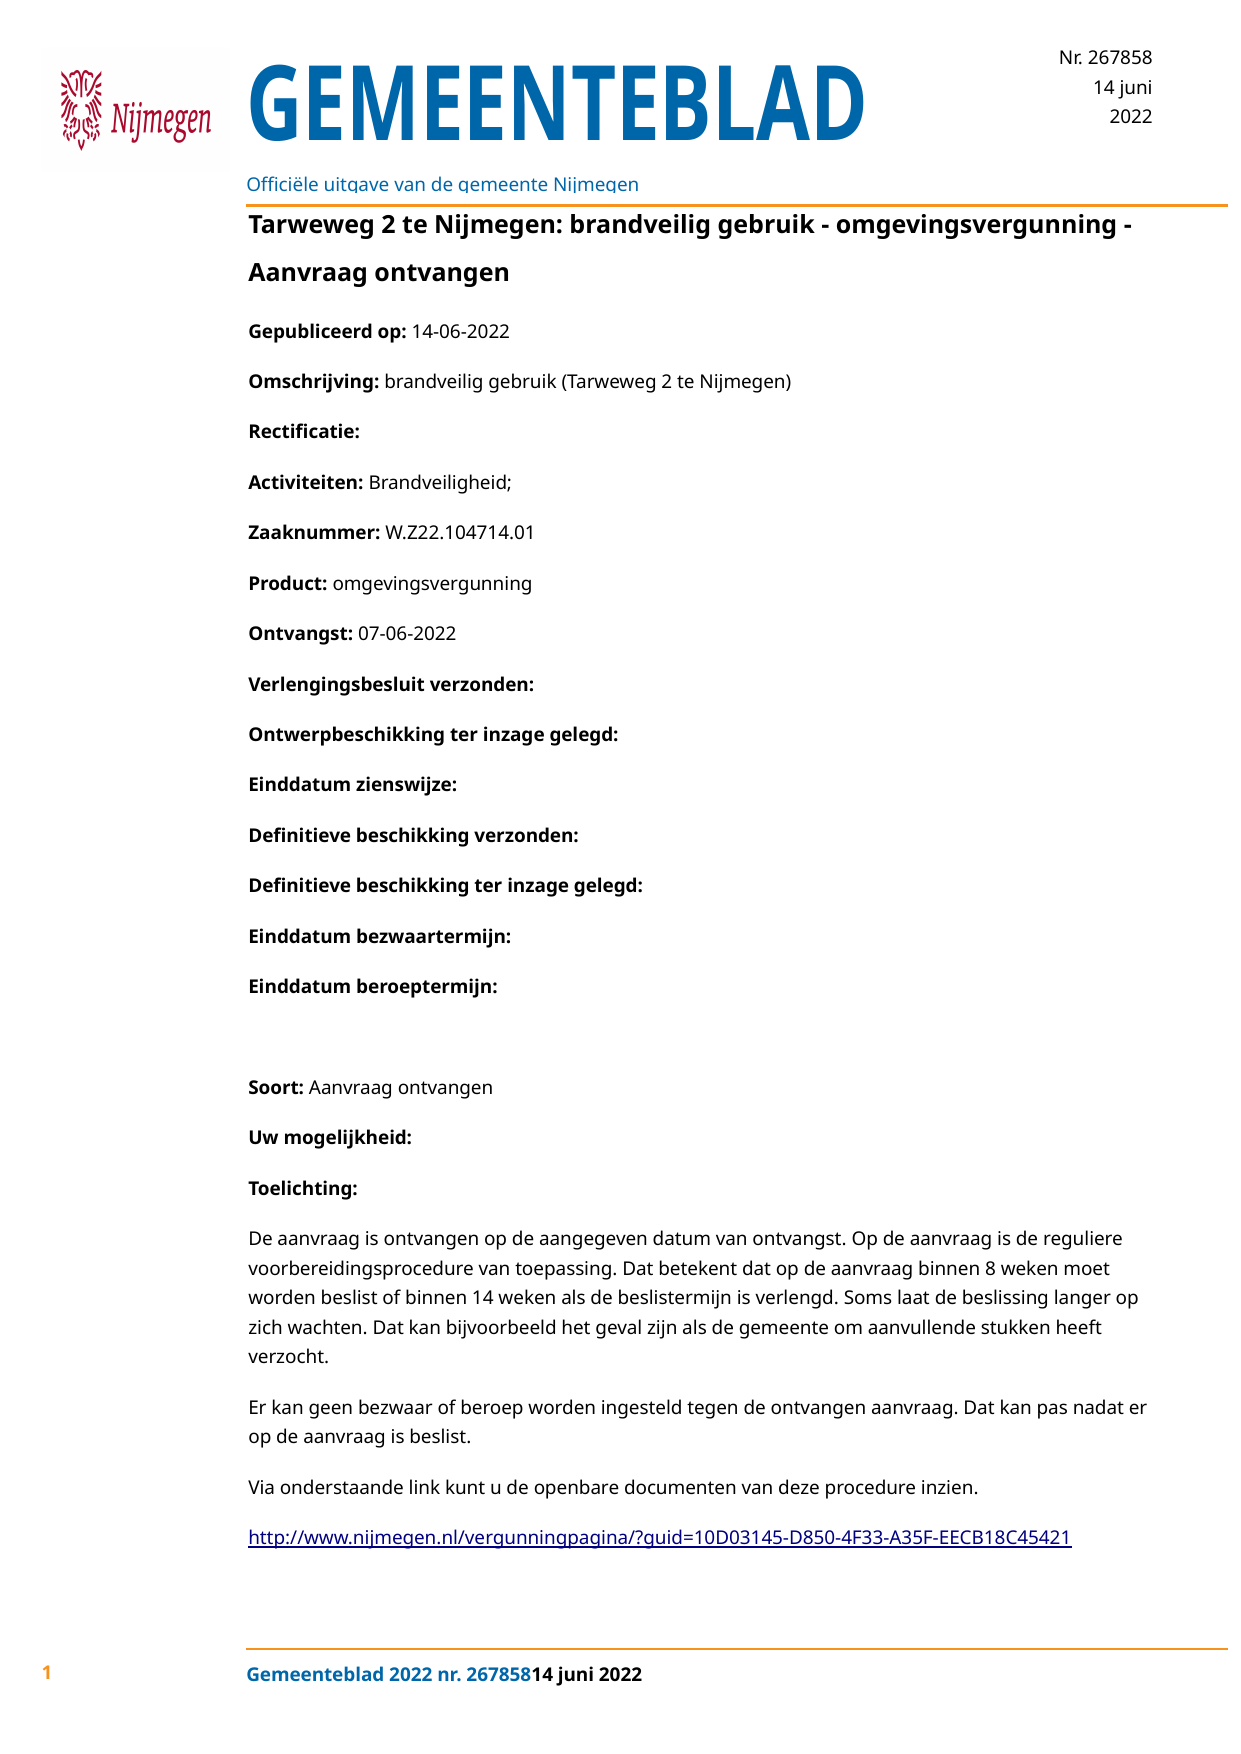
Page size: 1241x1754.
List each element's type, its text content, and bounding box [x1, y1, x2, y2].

text Activiteiten: Brandveiligheid; [248, 469, 1152, 495]
text Einddatum beroeptermijn: [248, 973, 1152, 999]
text Er kan geen bezwaar of beroep worden ingesteld tegen de ontvangen aanvraag. Dat kan pas nadat er op de aanvraag is beslist. [248, 1394, 1152, 1449]
text Ontvangst: 07-06-2022 [248, 620, 1152, 646]
text Toelichting: [248, 1175, 1152, 1201]
text Zaaknummer: W.Z22.104714.01 [248, 519, 1152, 545]
text Verlengingsbesluit verzonden: [248, 671, 1152, 697]
text Omschrijving: brandveilig gebruik (Tarweweg 2 te Nijmegen) [248, 368, 1152, 394]
text Soort: Aanvraag ontvangen [248, 1074, 1152, 1100]
text http://www.nijmegen.nl/vergunningpagina/?guid=10D03145-D850-4F33-A35F-EECB18C45421 [248, 1524, 1152, 1550]
text De aanvraag is ontvangen op de aangegeven datum van ontvangst. Op de aanvraag is de reguliere voorbereidingsprocedure van toepassing. Dat betekent dat op de aanvraag binnen 8 weken moet worden beslist of binnen 14 weken als de beslistermijn is verlengd. Soms laat de beslissing langer op zich wachten. Dat kan bijvoorbeeld het geval zijn als de gemeente om aanvullende stukken heeft verzocht. [248, 1225, 1152, 1369]
text Einddatum bezwaartermijn: [248, 923, 1152, 949]
text Ontwerpbeschikking ter inzage gelegd: [248, 721, 1152, 747]
text Gepubliceerd op: 14-06-2022 [248, 318, 1152, 344]
picture [41, 47, 231, 172]
text Product: omgevingsvergunning [248, 570, 1152, 596]
text Rectificatie: [248, 419, 1152, 444]
text Via onderstaande link kunt u de openbare documenten van deze procedure inzien. [248, 1474, 1152, 1500]
text Tarweweg 2 te Nijmegen: brandveilig gebruik - omgevingsvergunning - Aanvraag ontvangen [248, 207, 1152, 288]
text Uw mogelijkheid: [248, 1124, 1152, 1150]
text Definitieve beschikking verzonden: [248, 822, 1152, 848]
text Einddatum zienswijze: [248, 772, 1152, 797]
text Definitieve beschikking ter inzage gelegd: [248, 872, 1152, 898]
